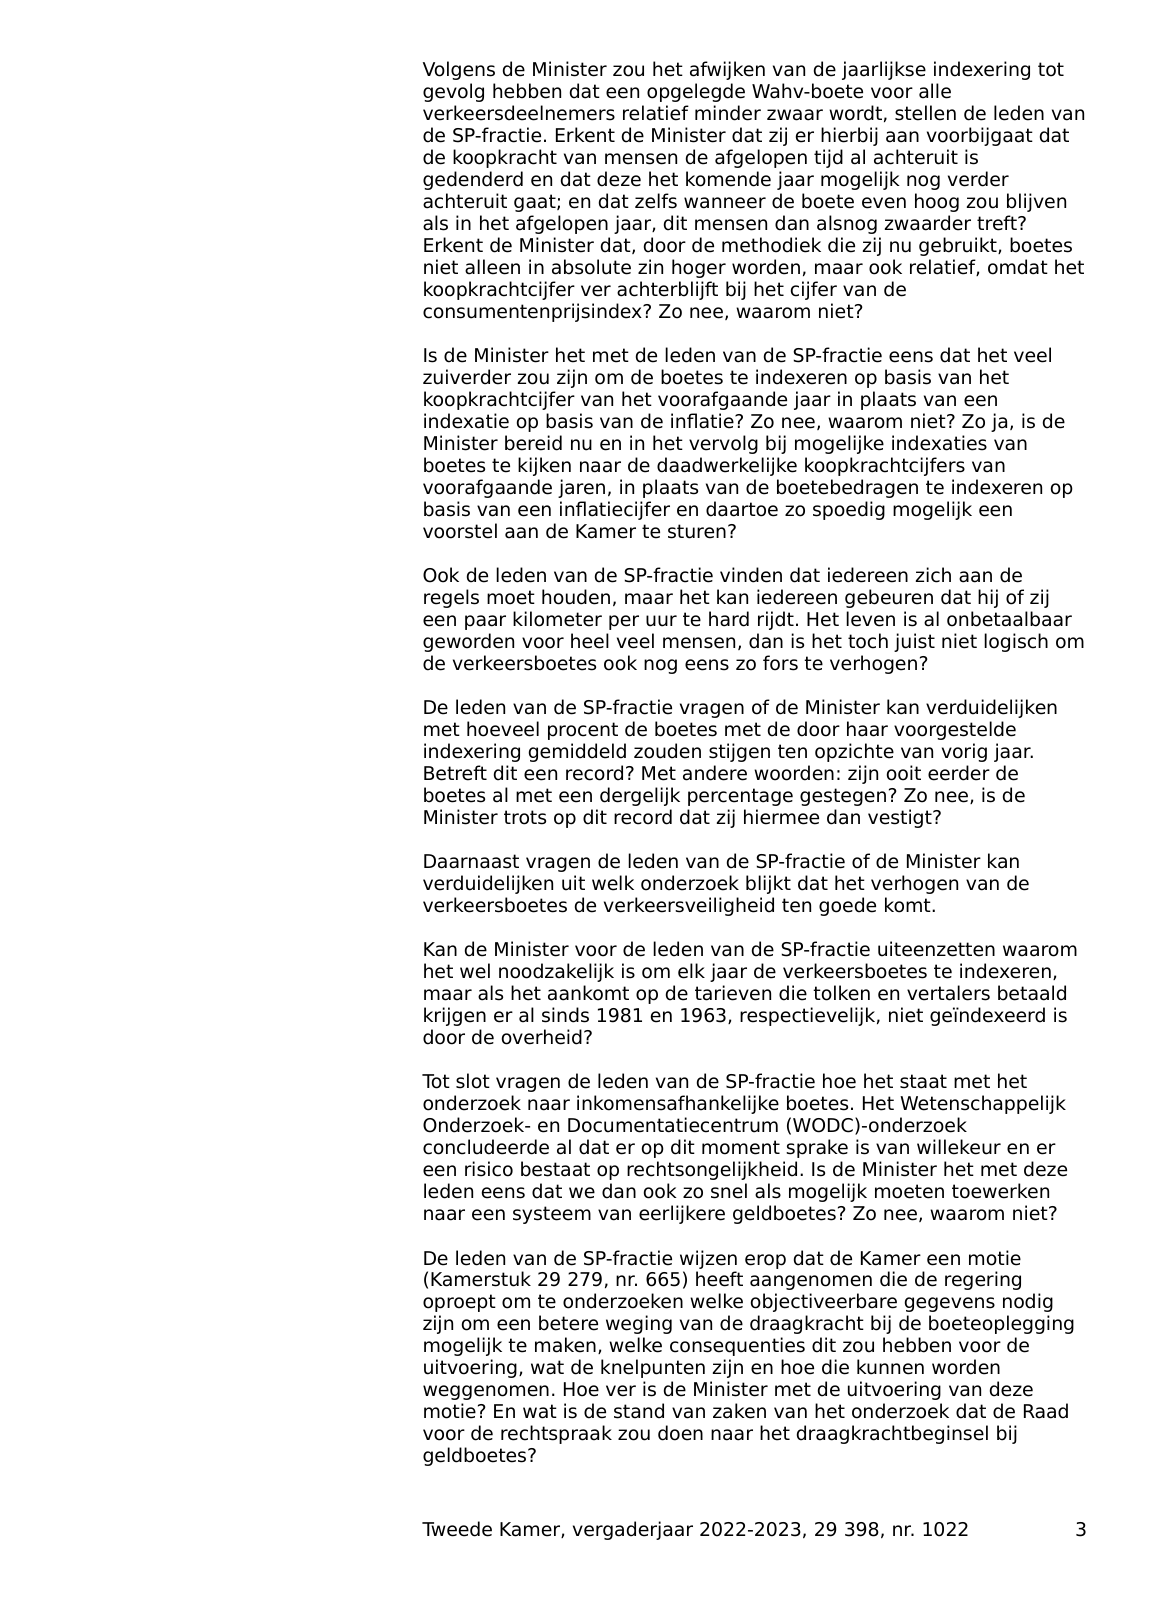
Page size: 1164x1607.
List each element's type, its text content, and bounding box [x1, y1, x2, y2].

text De leden van de SP-fractie vragen of de Minister kan verduidelijken met hoeveel procent de boetes met de door haar voorgestelde indexering gemiddeld zouden stijgen ten opzichte van vorig jaar. Betreft dit een record? Met andere woorden: zijn ooit eerder de boetes al met een dergelijk percentage gestegen? Zo nee, is de Minister trots op dit record dat zij hiermee dan vestigt? [422, 697, 1087, 829]
text Is de Minister het met de leden van de SP-fractie eens dat het veel zuiverder zou zijn om de boetes te indexeren op basis van het koopkrachtcijfer van het voorafgaande jaar in plaats van een indexatie op basis van de inflatie? Zo nee, waarom niet? Zo ja, is de Minister bereid nu en in het vervolg bij mogelijke indexaties van boetes te kijken naar de daadwerkelijke koopkrachtcijfers van voorafgaande jaren, in plaats van de boetebedragen te indexeren op basis van een inflatiecijfer en daartoe zo spoedig mogelijk een voorstel aan de Kamer te sturen? [422, 345, 1087, 543]
text Ook de leden van de SP-fractie vinden dat iedereen zich aan de regels moet houden, maar het kan iedereen gebeuren dat hij of zij een paar kilometer per uur te hard rijdt. Het leven is al onbetaalbaar geworden voor heel veel mensen, dan is het toch juist niet logisch om de verkeersboetes ook nog eens zo fors te verhogen? [422, 565, 1087, 675]
text Volgens de Minister zou het afwijken van de jaarlijkse indexering tot gevolg hebben dat een opgelegde Wahv-boete voor alle verkeersdeelnemers relatief minder zwaar wordt, stellen de leden van de SP-fractie. Erkent de Minister dat zij er hierbij aan voorbijgaat dat de koopkracht van mensen de afgelopen tijd al achteruit is gedenderd en dat deze het komende jaar mogelijk nog verder achteruit gaat; en dat zelfs wanneer de boete even hoog zou blijven als in het afgelopen jaar, dit mensen dan alsnog zwaarder treft? Erkent de Minister dat, door de methodiek die zij nu gebruikt, boetes niet alleen in absolute zin hoger worden, maar ook relatief, omdat het koopkrachtcijfer ver achterblijft bij het cijfer van de consumentenprijsindex? Zo nee, waarom niet? [422, 59, 1087, 323]
text De leden van de SP-fractie wijzen erop dat de Kamer een motie (Kamerstuk 29 279, nr. 665) heeft aangenomen die de regering oproept om te onderzoeken welke objectiveerbare gegevens nodig zijn om een betere weging van de draagkracht bij de boeteoplegging mogelijk te maken, welke consequenties dit zou hebben voor de uitvoering, wat de knelpunten zijn en hoe die kunnen worden weggenomen. Hoe ver is de Minister met de uitvoering van deze motie? En wat is de stand van zaken van het onderzoek dat de Raad voor de rechtspraak zou doen naar het draagkrachtbeginsel bij geldboetes? [422, 1247, 1087, 1467]
text Kan de Minister voor de leden van de SP-fractie uiteenzetten waarom het wel noodzakelijk is om elk jaar de verkeersboetes te indexeren, maar als het aankomt op de tarieven die tolken en vertalers betaald krijgen er al sinds 1981 en 1963, respectievelijk, niet geïndexeerd is door de overheid? [422, 939, 1087, 1049]
text Tot slot vragen de leden van de SP-fractie hoe het staat met het onderzoek naar inkomensafhankelijke boetes. Het Wetenschappelijk Onderzoek- en Documentatiecentrum (WODC)-onderzoek concludeerde al dat er op dit moment sprake is van willekeur en er een risico bestaat op rechtsongelijkheid. Is de Minister het met deze leden eens dat we dan ook zo snel als mogelijk moeten toewerken naar een systeem van eerlijkere geldboetes? Zo nee, waarom niet? [422, 1071, 1087, 1225]
text Daarnaast vragen de leden van de SP-fractie of de Minister kan verduidelijken uit welk onderzoek blijkt dat het verhogen van de verkeersboetes de verkeersveiligheid ten goede komt. [422, 851, 1087, 917]
